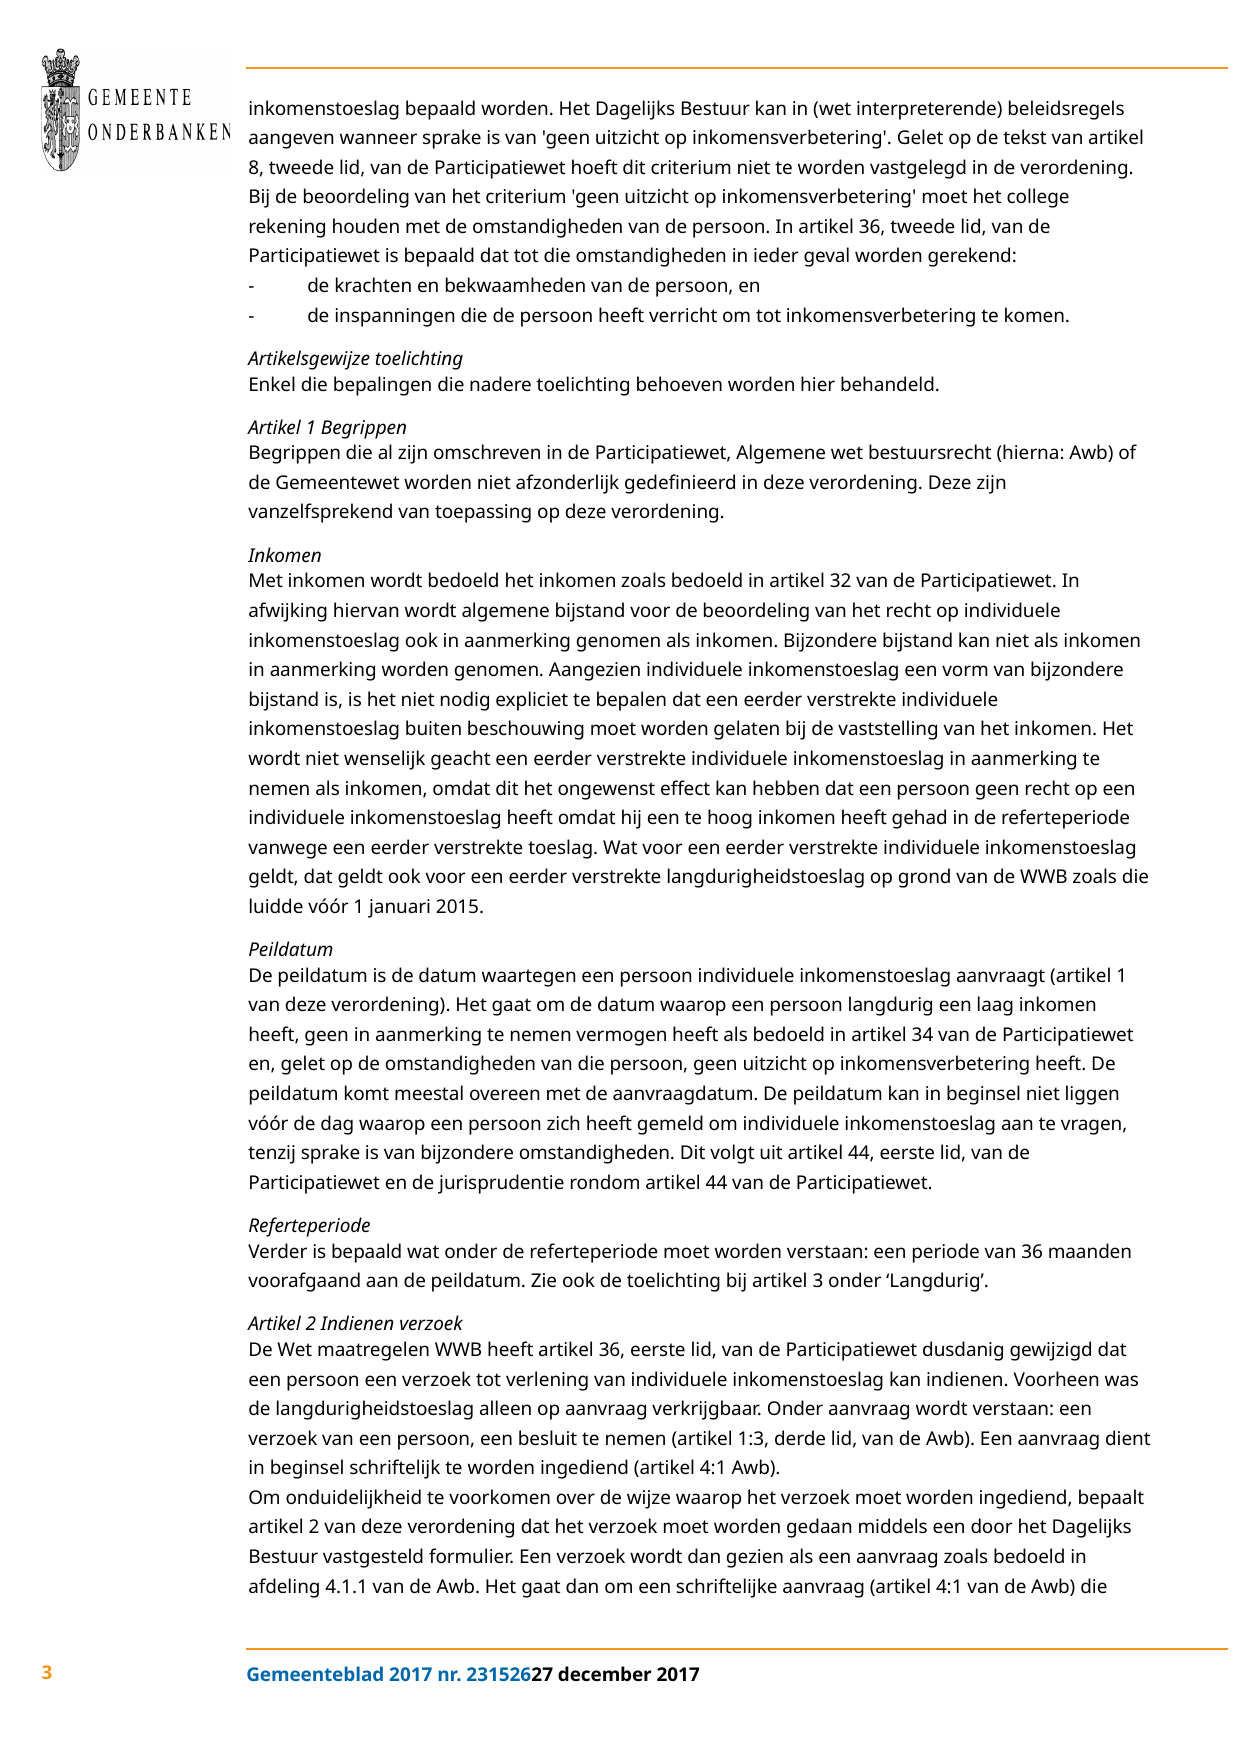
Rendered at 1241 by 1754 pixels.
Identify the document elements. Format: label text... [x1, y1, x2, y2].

text Enkel die bepalingen die nadere toelichting behoeven worden hier behandeld. [248, 371, 1152, 396]
text inkomenstoeslag bepaald worden. Het Dagelijks Bestuur kan in (wet interpreterende) beleidsregels aangeven wanneer sprake is van 'geen uitzicht op inkomensverbetering'. Gelet op de tekst van artikel 8, tweede lid, van de Participatiewet hoeft dit criterium niet te worden vastgelegd in de verordening. Bij de beoordeling van het criterium 'geen uitzicht op inkomensverbetering' moet het college rekening houden met de omstandigheden van de persoon. In artikel 36, tweede lid, van de Participatiewet is bepaald dat tot die omstandigheden in ieder geval worden gerekend: [248, 95, 1152, 268]
text De Wet maatregelen WWB heeft artikel 36, eerste lid, van de Participatiewet dusdanig gewijzigd dat een persoon een verzoek tot verlening van individuele inkomenstoeslag kan indienen. Voorheen was de langdurigheidstoeslag alleen op aanvraag verkrijgbaar. Onder aanvraag wordt verstaan: een verzoek van een persoon, een besluit te nemen (artikel 1:3, derde lid, van de Awb). Een aanvraag dient in beginsel schriftelijk te worden ingediend (artikel 4:1 Awb). [248, 1336, 1152, 1480]
text Inkomen [248, 542, 1152, 568]
text Om onduidelijkheid te voorkomen over de wijze waarop het verzoek moet worden ingediend, bepaalt artikel 2 van deze verordening dat het verzoek moet worden gedaan middels een door het Dagelijks Bestuur vastgesteld formulier. Een verzoek wordt dan gezien als een aanvraag zoals bedoeld in afdeling 4.1.1 van de Awb. Het gaat dan om een schriftelijke aanvraag (artikel 4:1 van de Awb) die [248, 1484, 1152, 1599]
list de inspanningen die de persoon heeft verricht om tot inkomensverbetering te komen. [248, 302, 1152, 328]
list de krachten en bekwaamheden van de persoon, en [248, 272, 1152, 298]
text Artikelsgewijze toelichting [248, 345, 1152, 371]
text Artikel 2 Indienen verzoek [248, 1311, 1152, 1336]
text Met inkomen wordt bedoeld het inkomen zoals bedoeld in artikel 32 van de Participatiewet. In afwijking hiervan wordt algemene bijstand voor de beoordeling van het recht op individuele inkomenstoeslag ook in aanmerking genomen als inkomen. Bijzondere bijstand kan niet als inkomen in aanmerking worden genomen. Aangezien individuele inkomenstoeslag een vorm van bijzondere bijstand is, is het niet nodig expliciet te bepalen dat een eerder verstrekte individuele inkomenstoeslag buiten beschouwing moet worden gelaten bij de vaststelling van het inkomen. Het wordt niet wenselijk geacht een eerder verstrekte individuele inkomenstoeslag in aanmerking te nemen als inkomen, omdat dit het ongewenst effect kan hebben dat een persoon geen recht op een individuele inkomenstoeslag heeft omdat hij een te hoog inkomen heeft gehad in de referteperiode vanwege een eerder verstrekte toeslag. Wat voor een eerder verstrekte individuele inkomenstoeslag geldt, dat geldt ook voor een eerder verstrekte langdurigheidstoeslag op grond van de WWB zoals die luidde vóór 1 januari 2015. [248, 568, 1152, 919]
text De peildatum is de datum waartegen een persoon individuele inkomenstoeslag aanvraagt (artikel 1 van deze verordening). Het gaat om de datum waarop een persoon langdurig een laag inkomen heeft, geen in aanmerking te nemen vermogen heeft als bedoeld in artikel 34 van de Participatiewet en, gelet op de omstandigheden van die persoon, geen uitzicht op inkomensverbetering heeft. De peildatum komt meestal overeen met de aanvraagdatum. De peildatum kan in beginsel niet liggen vóór de dag waarop een persoon zich heeft gemeld om individuele inkomenstoeslag aan te vragen, tenzij sprake is van bijzondere omstandigheden. Dit volgt uit artikel 44, eerste lid, van de Participatiewet en de jurisprudentie rondom artikel 44 van de Participatiewet. [248, 962, 1152, 1195]
text Verder is bepaald wat onder de referteperiode moet worden verstaan: een periode van 36 maanden voorafgaand aan de peildatum. Zie ook de toelichting bij artikel 3 onder ‘Langdurig’. [248, 1238, 1152, 1293]
text Referteperiode [248, 1212, 1152, 1238]
text Artikel 1 Begrippen [248, 414, 1152, 439]
text Peildatum [248, 936, 1152, 962]
text Begrippen die al zijn omschreven in de Participatiewet, Algemene wet bestuursrecht (hierna: Awb) of de Gemeentewet worden niet afzonderlijk gedefinieerd in deze verordening. Deze zijn vanzelfsprekend van toepassing op deze verordening. [248, 439, 1152, 524]
picture [41, 47, 231, 172]
